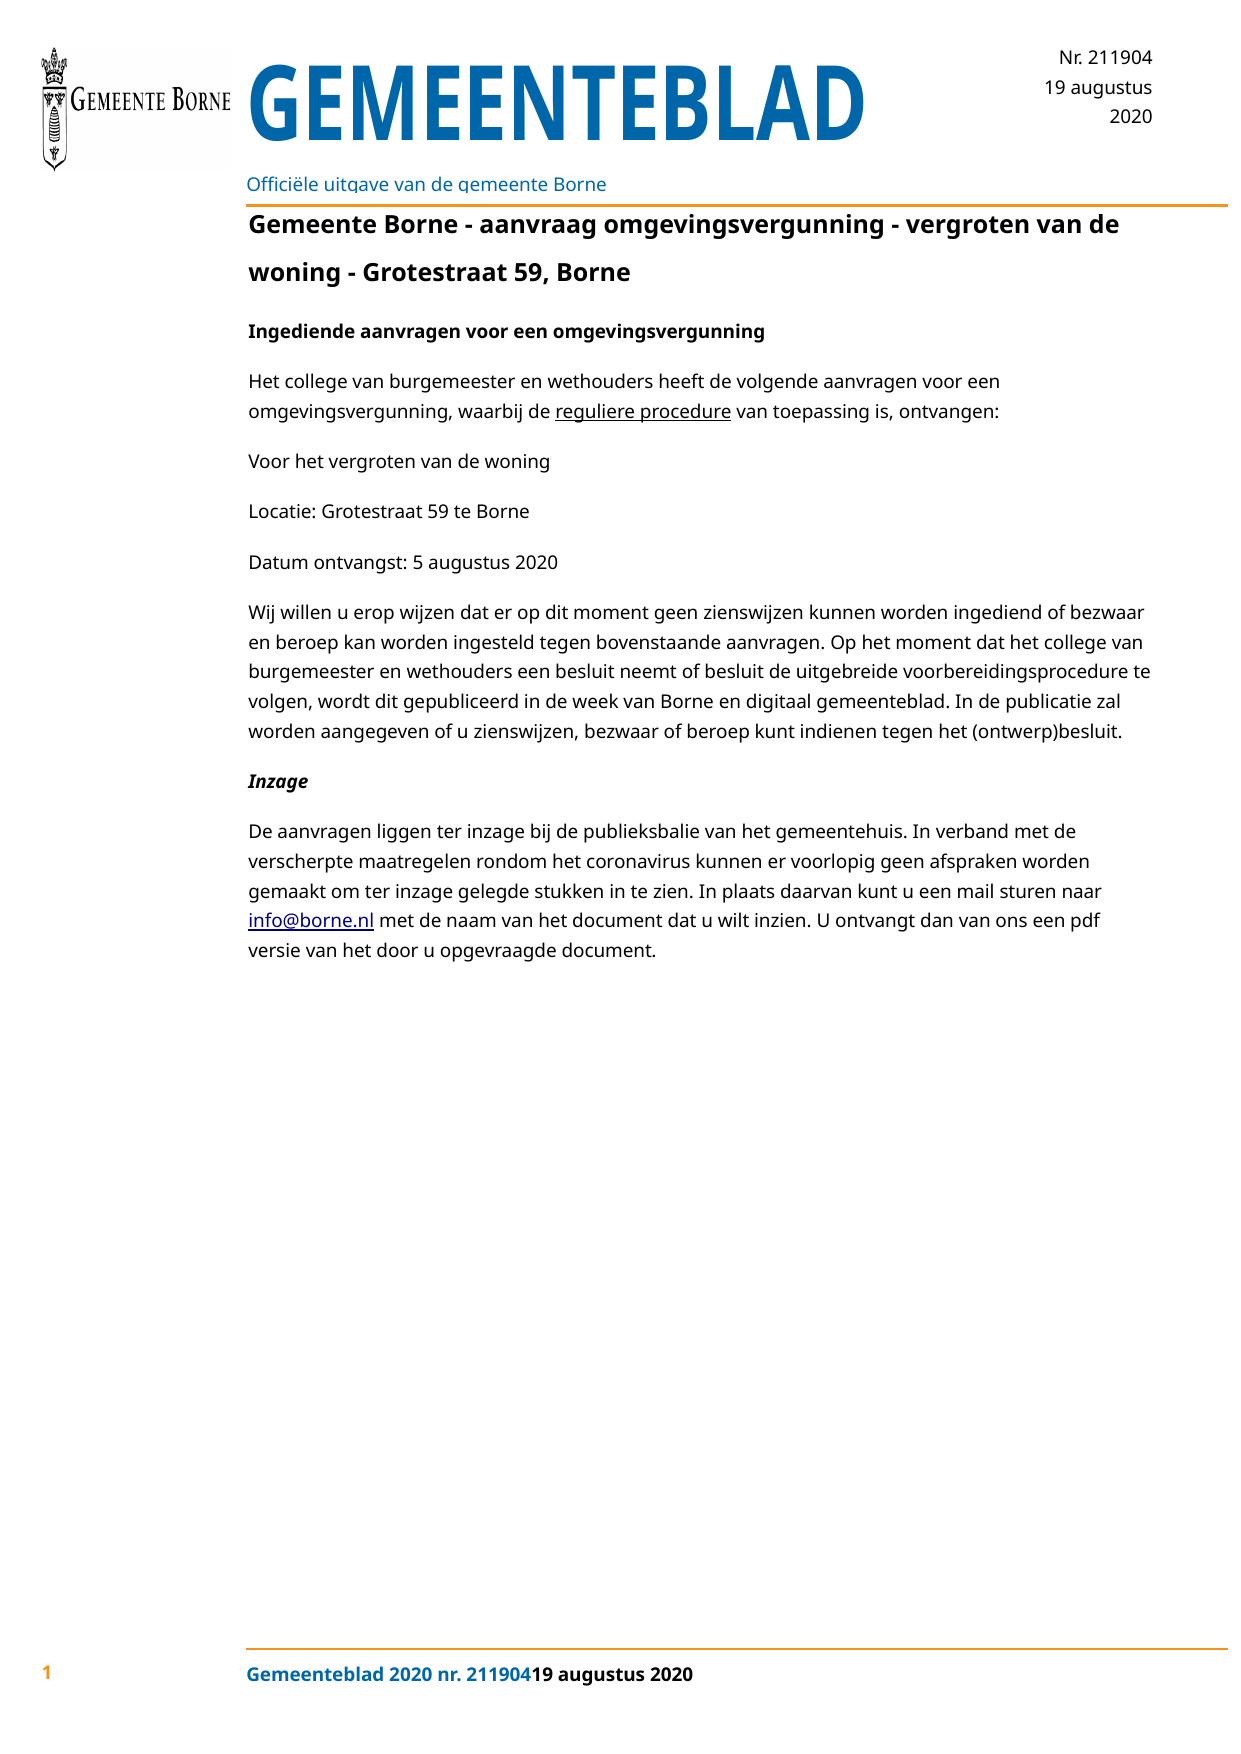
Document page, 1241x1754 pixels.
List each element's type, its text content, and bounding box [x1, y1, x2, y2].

text De aanvragen liggen ter inzage bij de publieksbalie van het gemeentehuis. In verband met de verscherpte maatregelen rondom het coronavirus kunnen er voorlopig geen afspraken worden gemaakt om ter inzage gelegde stukken in te zien. In plaats daarvan kunt u een mail sturen naar info@borne.nl met de naam van het document dat u wilt inzien. U ontvangt dan van ons een pdf versie van het door u opgevraagde document. [248, 819, 1152, 963]
text Datum ontvangst: 5 augustus 2020 [248, 549, 1152, 575]
text Inzage [248, 768, 1152, 794]
text Gemeente Borne - aanvraag omgevingsvergunning - vergroten van de woning - Grotestraat 59, Borne [248, 207, 1152, 288]
text Wij willen u erop wijzen dat er op dit moment geen zienswijzen kunnen worden ingediend of bezwaar en beroep kan worden ingesteld tegen bovenstaande aanvragen. Op het moment dat het college van burgemeester en wethouders een besluit neemt of besluit de uitgebreide voorbereidingsprocedure te volgen, wordt dit gepubliceerd in de week van Borne en digitaal gemeenteblad. In de publicatie zal worden aangegeven of u zienswijzen, bezwaar of beroep kunt indienen tegen het (ontwerp)besluit. [248, 599, 1152, 744]
picture [41, 47, 231, 172]
text Het college van burgemeester en wethouders heeft de volgende aanvragen voor een omgevingsvergunning, waarbij de reguliere procedure van toepassing is, ontvangen: [248, 368, 1152, 424]
text Voor het vergroten van de woning [248, 448, 1152, 474]
text Locatie: Grotestraat 59 te Borne [248, 499, 1152, 524]
text Ingediende aanvragen voor een omgevingsvergunning [248, 318, 1152, 344]
